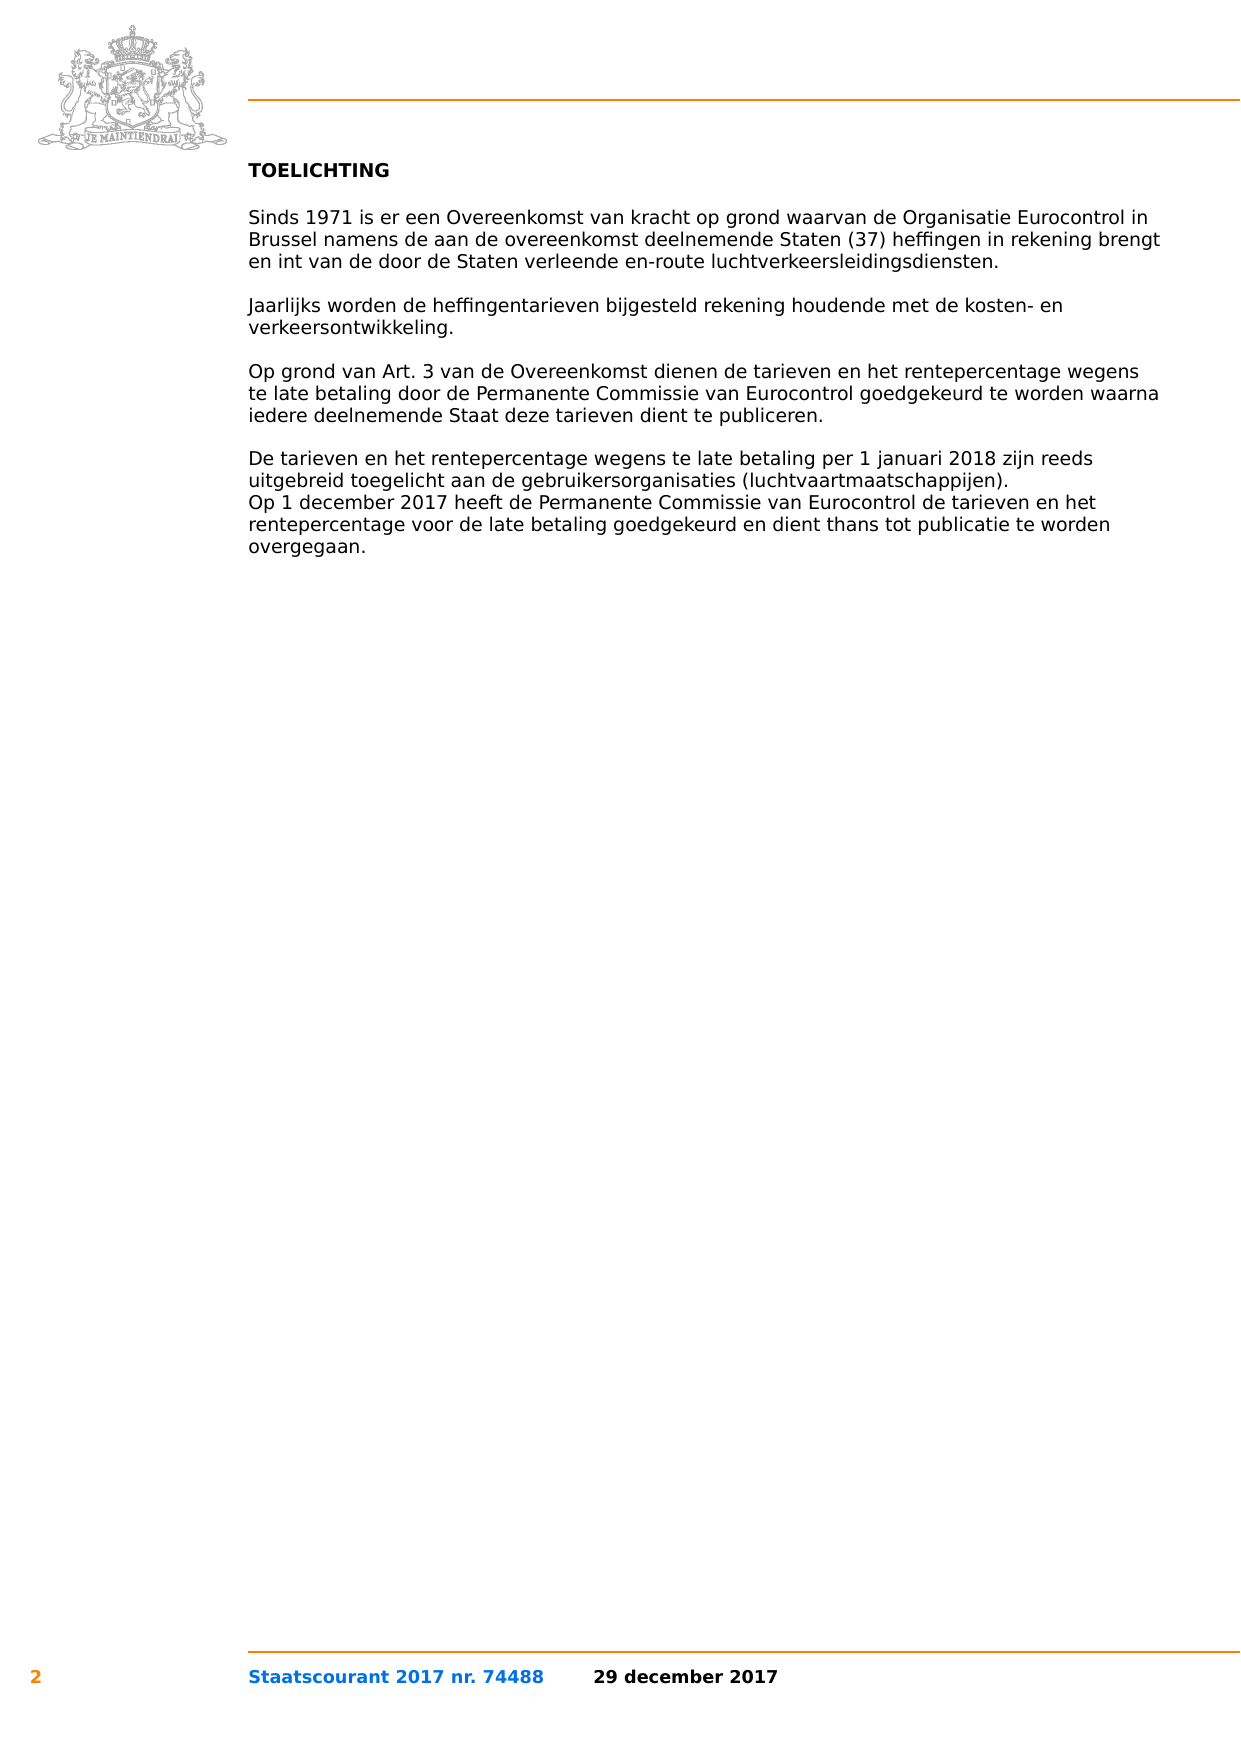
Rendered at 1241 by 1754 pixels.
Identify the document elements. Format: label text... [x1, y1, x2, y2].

picture [38, 25, 227, 150]
text Jaarlijks worden de heffingentarieven bijgesteld rekening houdende met de kosten- en verkeersontwikkeling. [248, 295, 1163, 339]
text Op 1 december 2017 heeft de Permanente Commissie van Eurocontrol de tarieven en het rentepercentage voor de late betaling goedgekeurd en dient thans tot publicatie te worden overgegaan. [248, 492, 1163, 558]
text De tarieven en het rentepercentage wegens te late betaling per 1 januari 2018 zijn reeds uitgebreid toegelicht aan de gebruikersorganisaties (luchtvaartmaatschappijen). [248, 448, 1163, 492]
text Op grond van Art. 3 van de Overeenkomst dienen de tarieven en het rentepercentage wegens te late betaling door de Permanente Commissie van Eurocontrol goedgekeurd te worden waarna iedere deelnemende Staat deze tarieven dient te publiceren. [248, 361, 1163, 426]
subtitle TOELICHTING [248, 160, 1163, 182]
text Sinds 1971 is er een Overeenkomst van kracht op grond waarvan de Organisatie Eurocontrol in Brussel namens de aan de overeenkomst deelnemende Staten (37) heffingen in rekening brengt en int van de door de Staten verleende en-route luchtverkeersleidingsdiensten. [248, 207, 1163, 273]
